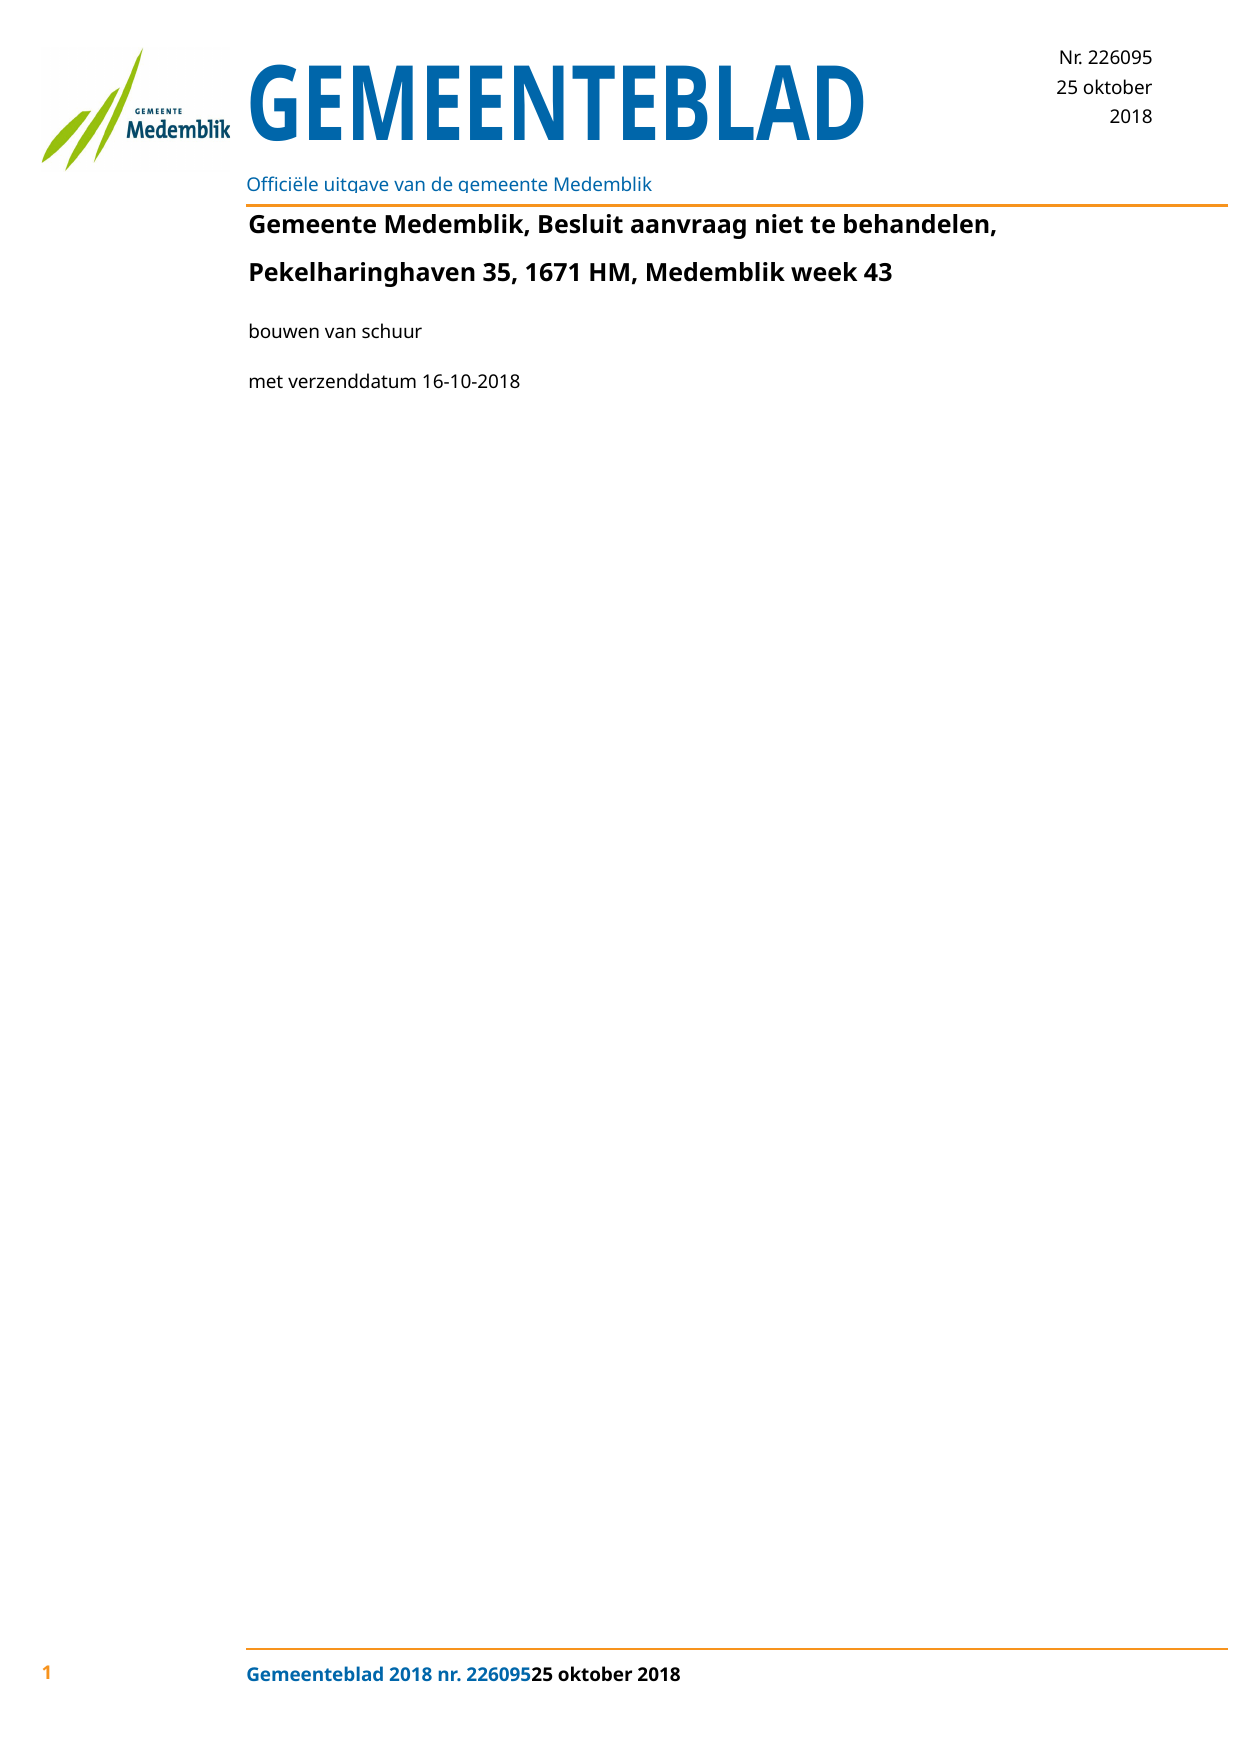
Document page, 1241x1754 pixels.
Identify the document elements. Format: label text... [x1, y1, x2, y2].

text bouwen van schuur [248, 318, 1152, 344]
picture [41, 47, 231, 172]
text met verzenddatum 16-10-2018 [248, 368, 1152, 394]
text Gemeente Medemblik, Besluit aanvraag niet te behandelen, Pekelharinghaven 35, 1671 HM, Medemblik week 43 [248, 207, 1152, 288]
